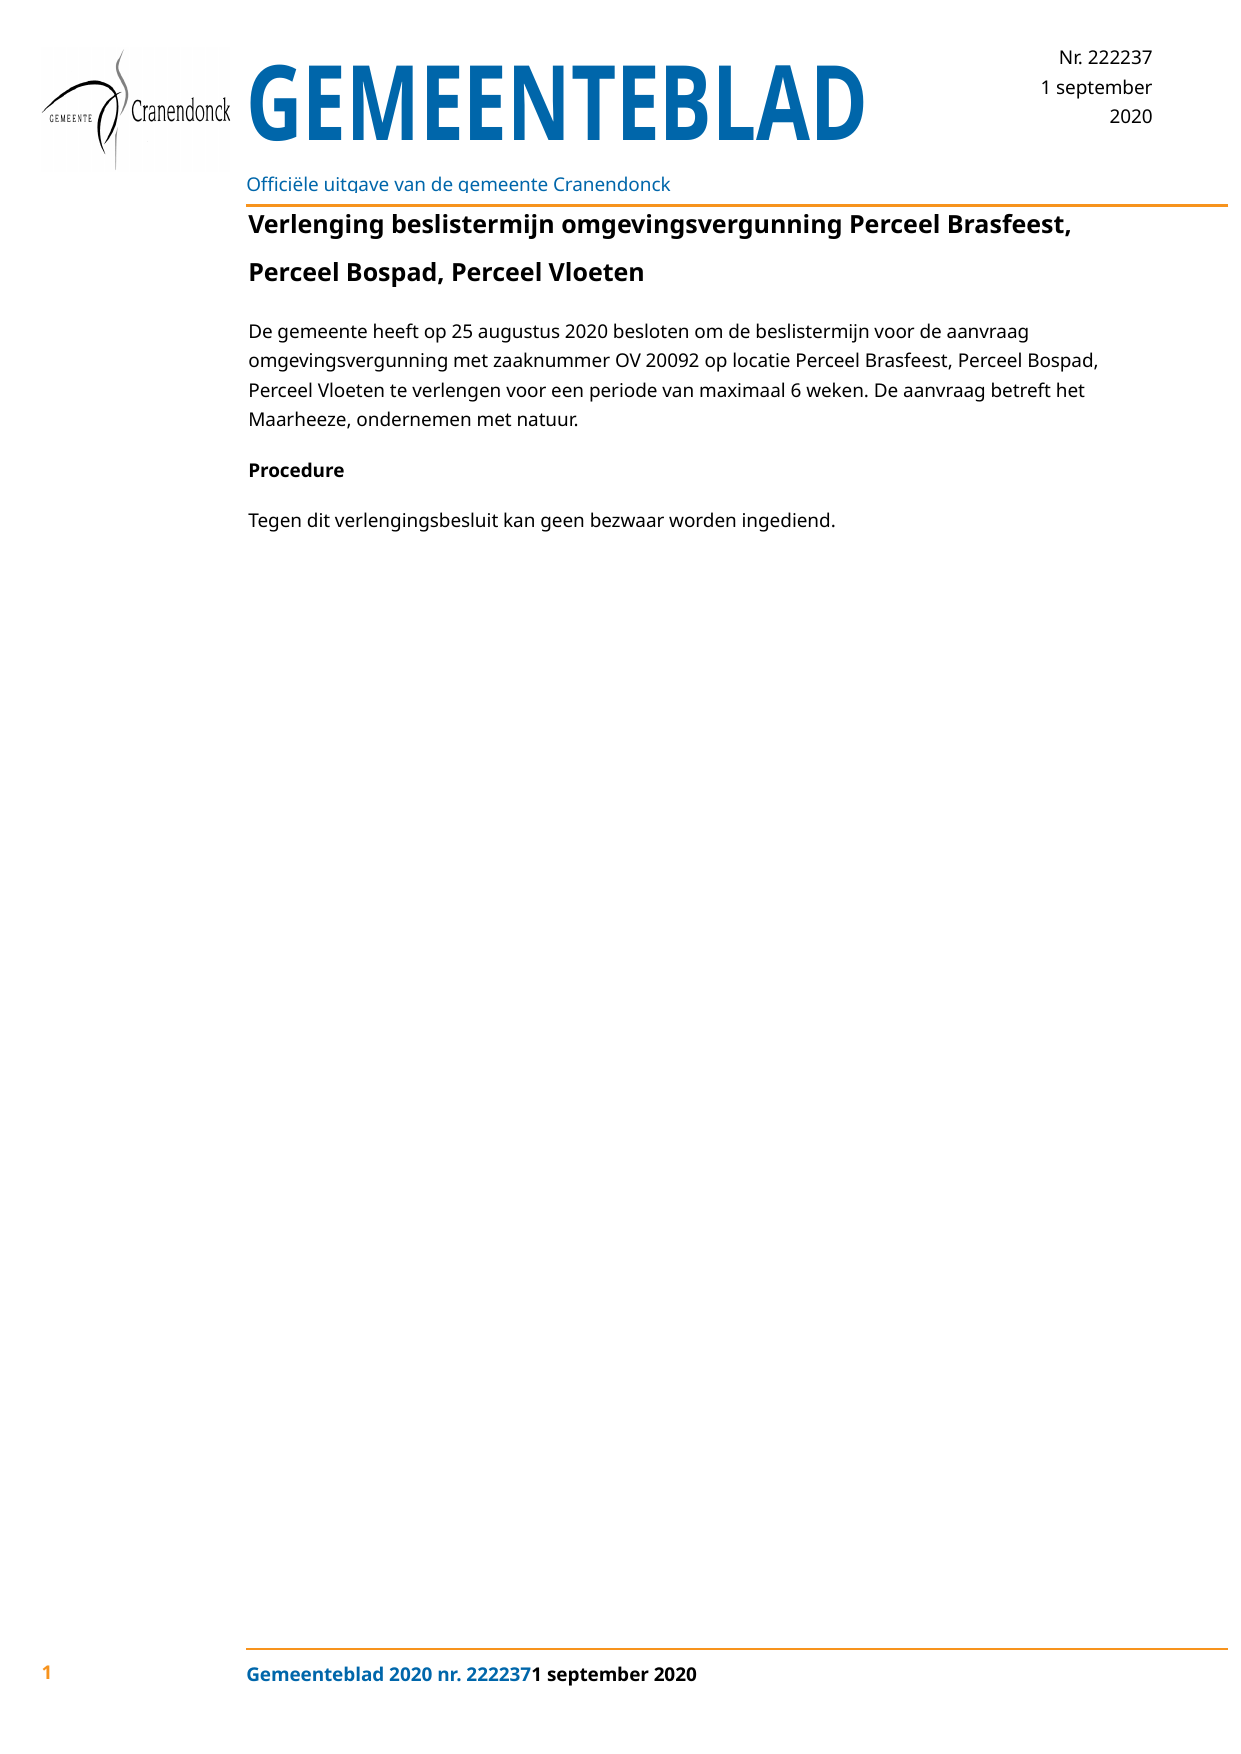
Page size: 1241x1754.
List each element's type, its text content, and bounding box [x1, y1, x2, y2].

text Procedure [248, 457, 1152, 483]
text Tegen dit verlengingsbesluit kan geen bezwaar worden ingediend. [248, 507, 1152, 533]
picture [41, 47, 231, 172]
text Verlenging beslistermijn omgevingsvergunning Perceel Brasfeest, Perceel Bospad, Perceel Vloeten [248, 207, 1152, 288]
text De gemeente heeft op 25 augustus 2020 besloten om de beslistermijn voor de aanvraag omgevingsvergunning met zaaknummer OV 20092 op locatie Perceel Brasfeest, Perceel Bospad, Perceel Vloeten te verlengen voor een periode van maximaal 6 weken. De aanvraag betreft het Maarheeze, ondernemen met natuur. [248, 318, 1152, 432]
